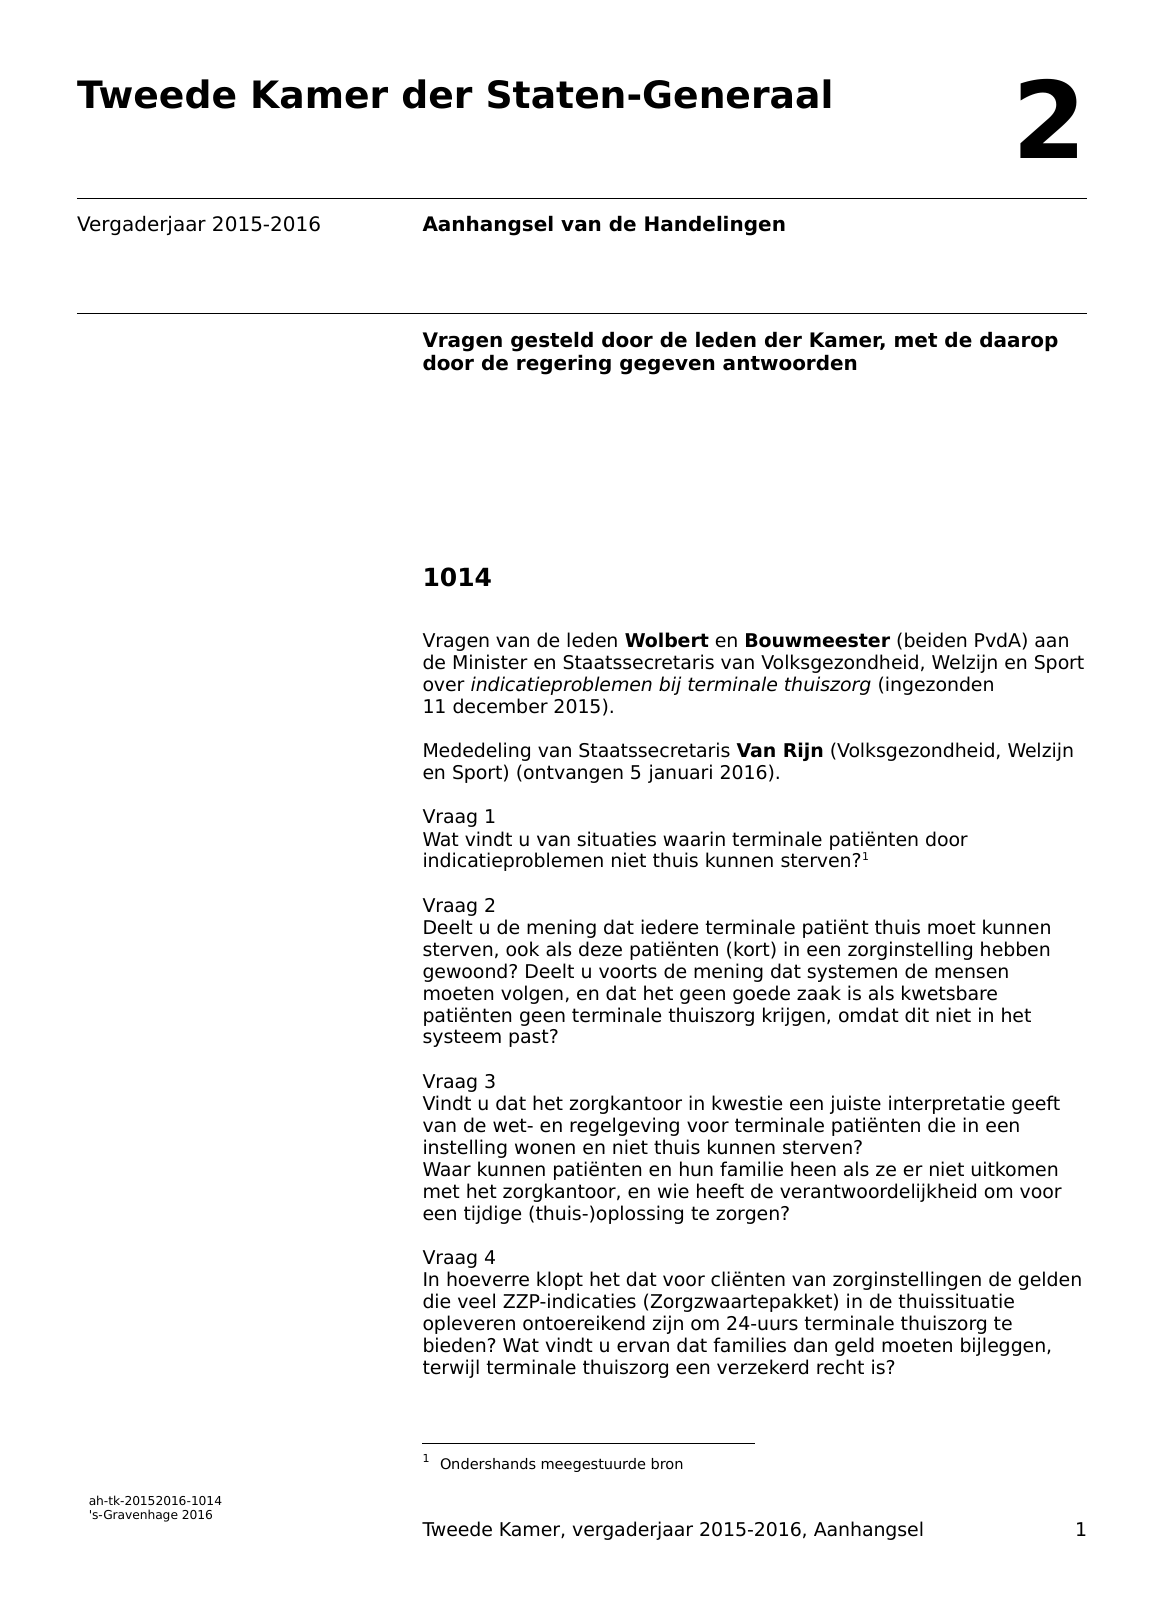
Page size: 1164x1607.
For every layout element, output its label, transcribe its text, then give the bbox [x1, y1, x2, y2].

text Vraag 1 [422, 806, 1087, 828]
text Vindt u dat het zorgkantoor in kwestie een juiste interpretatie geeft van de wet- en regelgeving voor terminale patiënten die in een instelling wonen en niet thuis kunnen sterven? [422, 1093, 1087, 1158]
table_cell Aanhangsel van de Handelingen [422, 199, 1087, 313]
table_cell Vragen gesteld door de leden der Kamer, met de daarop door de regering gegeven antwoorden [422, 314, 1087, 375]
text In hoeverre klopt het dat voor cliënten van zorginstellingen de gelden die veel ZZP-indicaties (Zorgzwaartepakket) in de thuissituatie opleveren ontoereikend zijn om 24-uurs terminale thuiszorg te bieden? Wat vindt u ervan dat families dan geld moeten bijleggen, terwijl terminale thuiszorg een verzekerd recht is? [422, 1269, 1087, 1378]
text 's-Gravenhage 2016 [88, 1508, 323, 1522]
table_header 2 [886, 59, 1087, 198]
table_header Tweede Kamer der Staten-Generaal [77, 59, 886, 198]
text Deelt u de mening dat iedere terminale patiënt thuis moet kunnen sterven, ook als deze patiënten (kort) in een zorginstelling hebben gewoond? Deelt u voorts de mening dat systemen de mensen moeten volgen, en dat het geen goede zaak is als kwetsbare patiënten geen terminale thuiszorg krijgen, omdat dit niet in het systeem past? [422, 917, 1087, 1048]
text Vraag 4 [422, 1247, 1087, 1269]
text Vraag 3 [422, 1071, 1087, 1093]
text ah-tk-20152016-1014 [88, 1494, 323, 1508]
text Vraag 2 [422, 894, 1087, 917]
text Mededeling van Staatssecretaris Van Rijn (Volksgezondheid, Welzijn en Sport) (ontvangen 5 januari 2016). [422, 740, 1087, 784]
text Wat vindt u van situaties waarin terminale patiënten door indicatieproblemen niet thuis kunnen sterven? [422, 828, 1087, 872]
text Vragen van de leden Wolbert en Bouwmeester (beiden PvdA) aan de Minister en Staatssecretaris van Volksgezondheid, Welzijn en Sport over indicatieproblemen bij terminale thuiszorg (ingezonden 11 december 2015). [422, 630, 1087, 718]
text Ondershands meegestuurde bron [422, 1452, 1087, 1474]
table_cell [77, 314, 422, 375]
table_cell Vergaderjaar 2015-2016 [77, 199, 422, 313]
text Waar kunnen patiënten en hun familie heen als ze er niet uitkomen met het zorgkantoor, en wie heeft de verantwoordelijkheid om voor een tijdige (thuis-)oplossing te zorgen? [422, 1158, 1087, 1224]
text 1014 [422, 563, 1087, 592]
